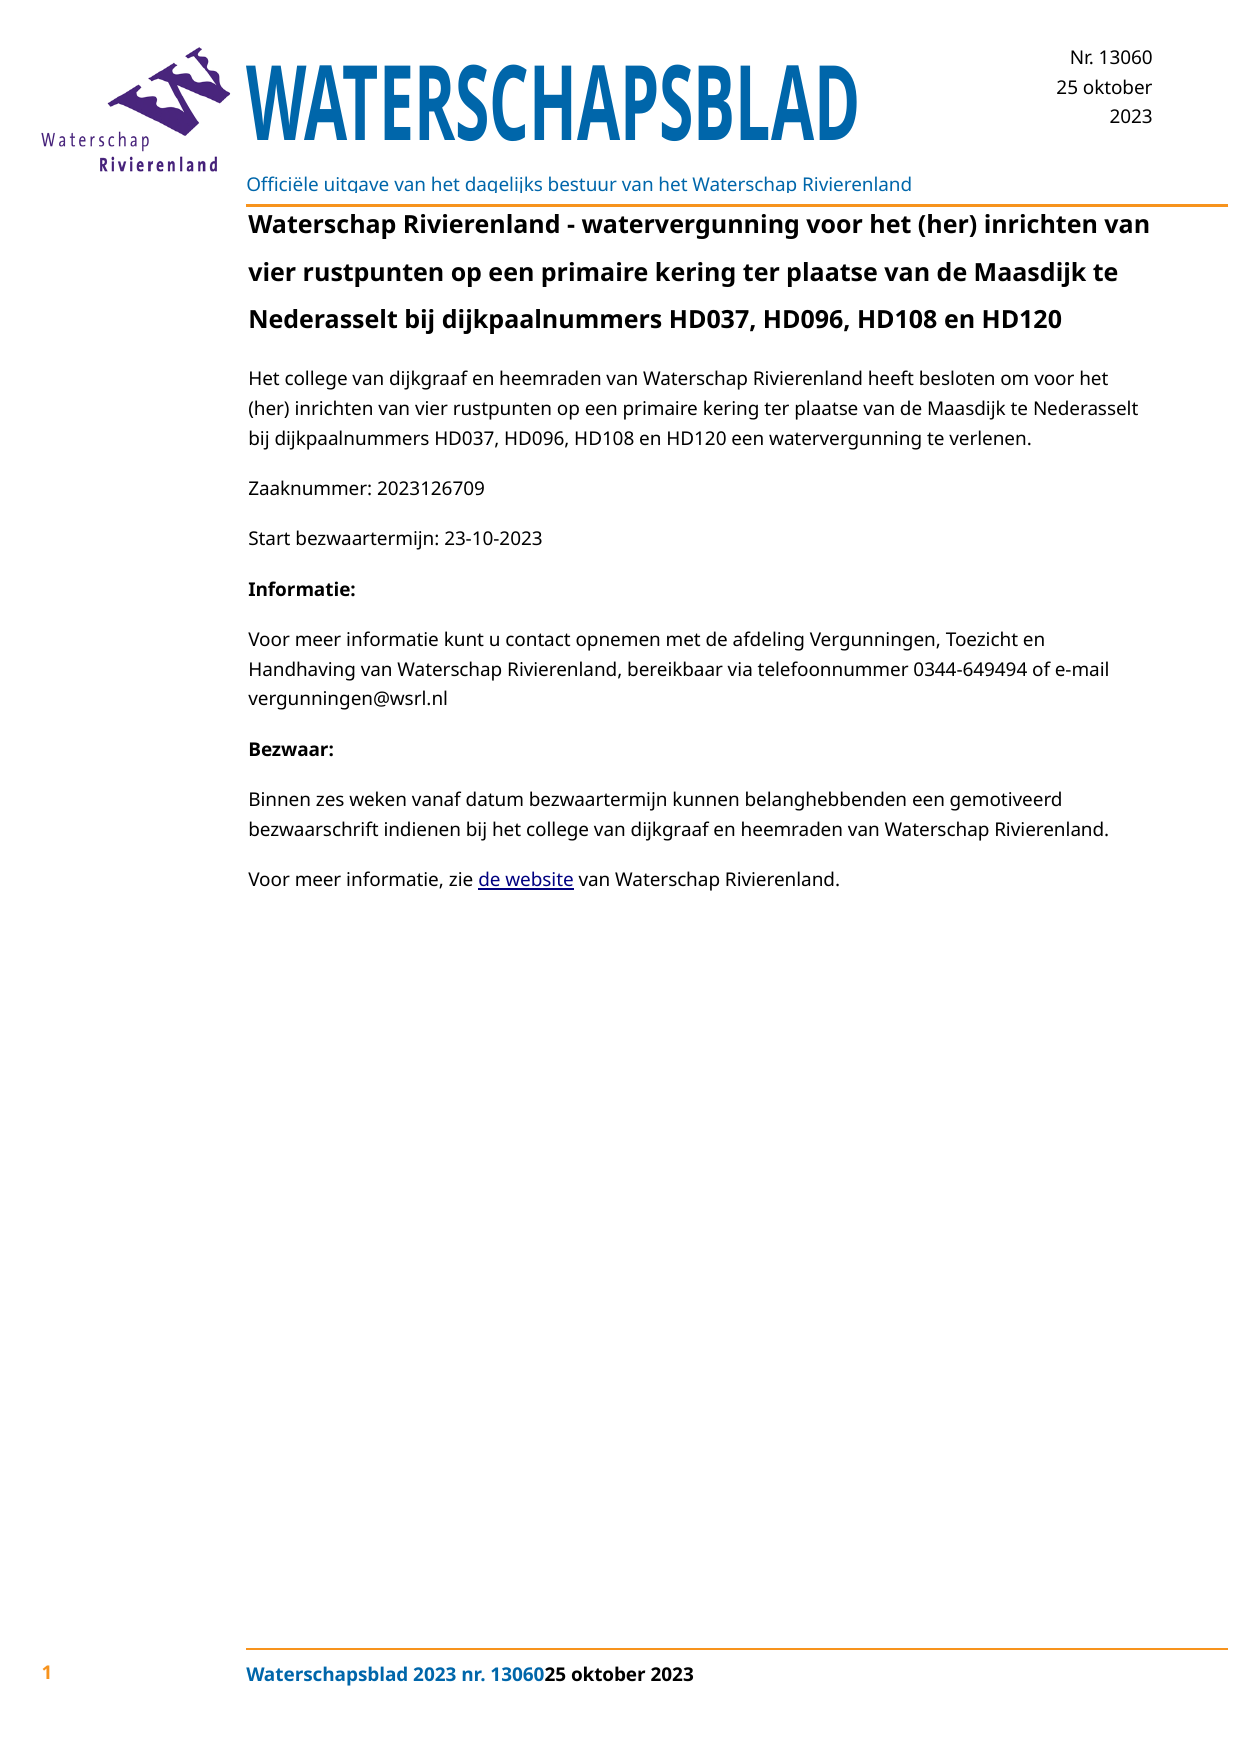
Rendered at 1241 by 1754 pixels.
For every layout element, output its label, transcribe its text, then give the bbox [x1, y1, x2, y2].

text Informatie: [248, 576, 1152, 602]
text Het college van dijkgraaf en heemraden van Waterschap Rivierenland heeft besloten om voor het (her) inrichten van vier rustpunten op een primaire kering ter plaatse van de Maasdijk te Nederasselt bij dijkpaalnummers HD037, HD096, HD108 en HD120 een watervergunning te verlenen. [248, 366, 1152, 450]
text Voor meer informatie, zie de website van Waterschap Rivierenland. [248, 866, 1152, 892]
picture [41, 47, 231, 172]
text Zaaknummer: 2023126709 [248, 475, 1152, 501]
text Start bezwaartermijn: 23-10-2023 [248, 526, 1152, 551]
text Voor meer informatie kunt u contact opnemen met de afdeling Vergunningen, Toezicht en Handhaving van Waterschap Rivierenland, bereikbaar via telefoonnummer 0344-649494 of e-mail vergunningen@wsrl.nl [248, 626, 1152, 711]
text Bezwaar: [248, 736, 1152, 762]
text Binnen zes weken vanaf datum bezwaartermijn kunnen belanghebbenden een gemotiveerd bezwaarschrift indienen bij het college van dijkgraaf en heemraden van Waterschap Rivierenland. [248, 786, 1152, 842]
text Waterschap Rivierenland - watervergunning voor het (her) inrichten van vier rustpunten op een primaire kering ter plaatse van de Maasdijk te Nederasselt bij dijkpaalnummers HD037, HD096, HD108 en HD120 [248, 207, 1152, 336]
